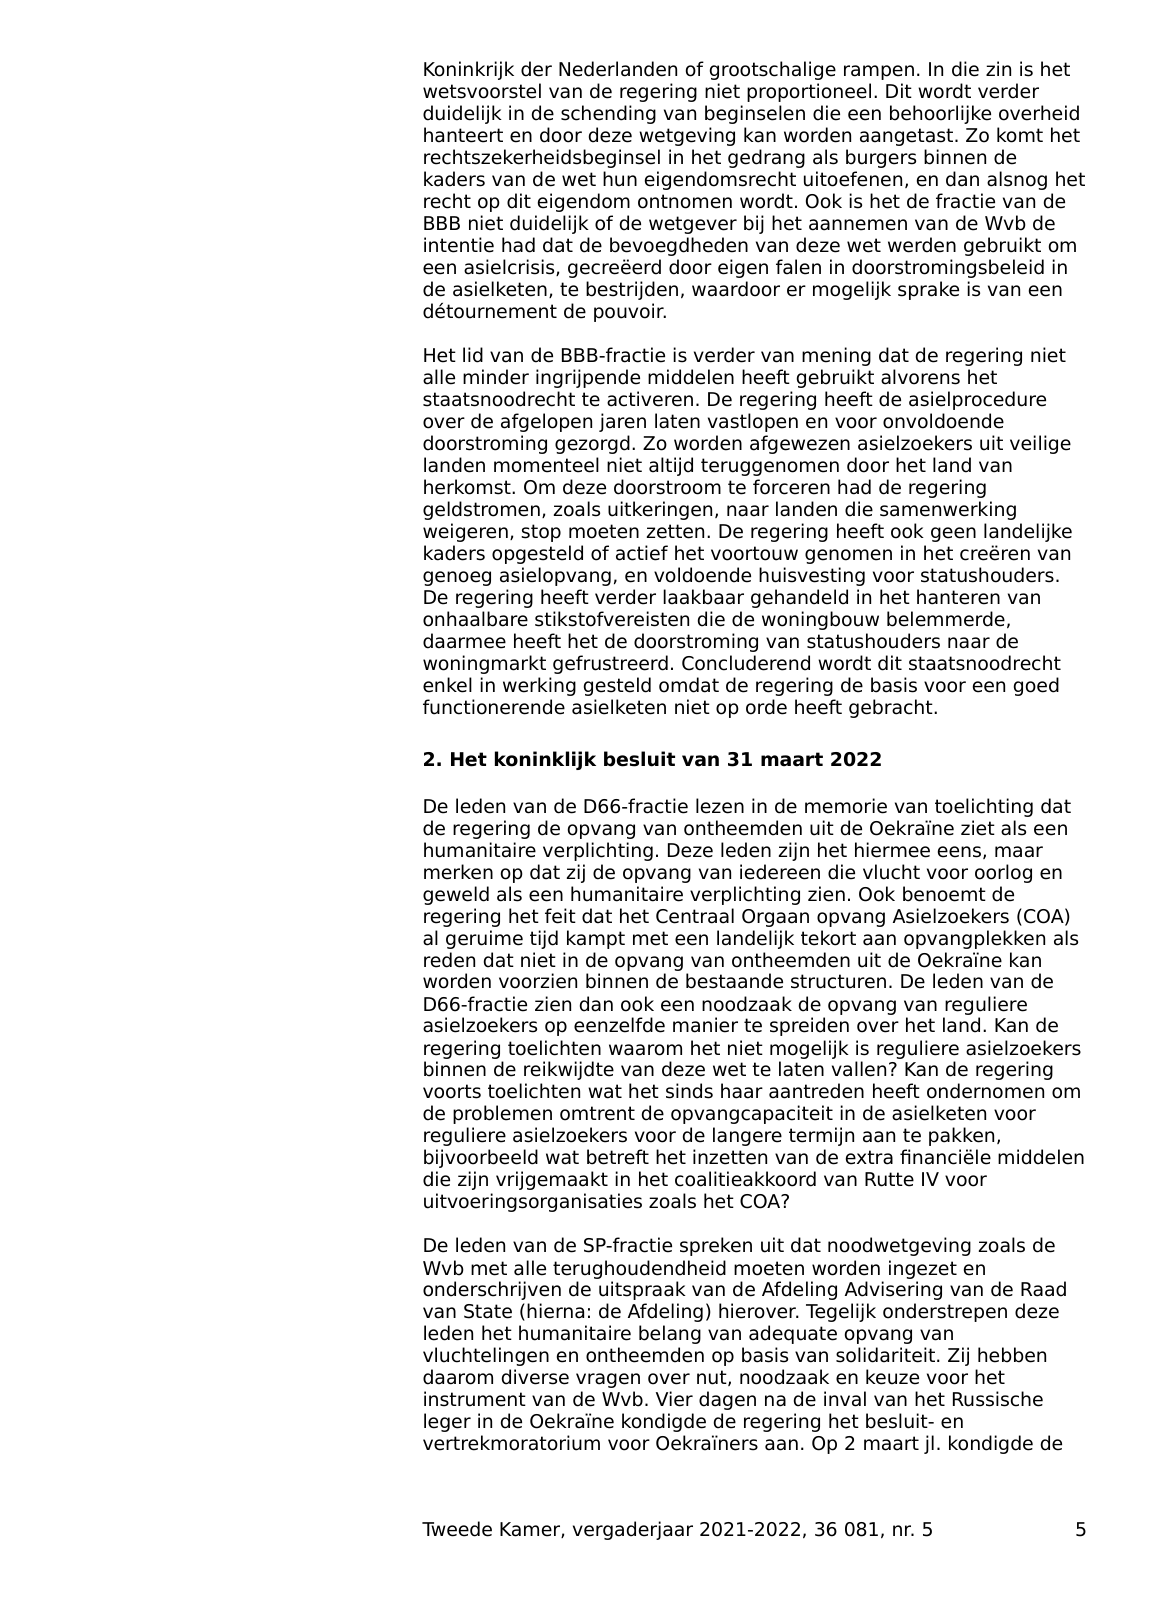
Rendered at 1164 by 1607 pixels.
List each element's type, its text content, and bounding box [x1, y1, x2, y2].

subtitle 2. Het koninklijk besluit van 31 maart 2022 [422, 749, 1087, 771]
text Het lid van de BBB-fractie is verder van mening dat de regering niet alle minder ingrijpende middelen heeft gebruikt alvorens het staatsnoodrecht te activeren. De regering heeft de asielprocedure over de afgelopen jaren laten vastlopen en voor onvoldoende doorstroming gezorgd. Zo worden afgewezen asielzoekers uit veilige landen momenteel niet altijd teruggenomen door het land van herkomst. Om deze doorstroom te forceren had de regering geldstromen, zoals uitkeringen, naar landen die samenwerking weigeren, stop moeten zetten. De regering heeft ook geen landelijke kaders opgesteld of actief het voortouw genomen in het creëren van genoeg asielopvang, en voldoende huisvesting voor statushouders. De regering heeft verder laakbaar gehandeld in het hanteren van onhaalbare stikstofvereisten die de woningbouw belemmerde, daarmee heeft het de doorstroming van statushouders naar de woningmarkt gefrustreerd. Concluderend wordt dit staatsnoodrecht enkel in werking gesteld omdat de regering de basis voor een goed functionerende asielketen niet op orde heeft gebracht. [422, 345, 1087, 719]
text Koninkrijk der Nederlanden of grootschalige rampen. In die zin is het wetsvoorstel van de regering niet proportioneel. Dit wordt verder duidelijk in de schending van beginselen die een behoorlijke overheid hanteert en door deze wetgeving kan worden aangetast. Zo komt het rechtszekerheidsbeginsel in het gedrang als burgers binnen de kaders van de wet hun eigendomsrecht uitoefenen, en dan alsnog het recht op dit eigendom ontnomen wordt. Ook is het de fractie van de BBB niet duidelijk of de wetgever bij het aannemen van de Wvb de intentie had dat de bevoegdheden van deze wet werden gebruikt om een asielcrisis, gecreëerd door eigen falen in doorstromingsbeleid in de asielketen, te bestrijden, waardoor er mogelijk sprake is van een détournement de pouvoir. [422, 59, 1087, 323]
text De leden van de SP-fractie spreken uit dat noodwetgeving zoals de Wvb met alle terughoudendheid moeten worden ingezet en onderschrijven de uitspraak van de Afdeling Advisering van de Raad van State (hierna: de Afdeling) hierover. Tegelijk onderstrepen deze leden het humanitaire belang van adequate opvang van vluchtelingen en ontheemden op basis van solidariteit. Zij hebben daarom diverse vragen over nut, noodzaak en keuze voor het instrument van de Wvb. Vier dagen na de inval van het Russische leger in de Oekraïne kondigde de regering het besluit- en vertrekmoratorium voor Oekraïners aan. Op 2 maart jl. kondigde de [422, 1235, 1087, 1455]
text De leden van de D66-fractie lezen in de memorie van toelichting dat de regering de opvang van ontheemden uit de Oekraïne ziet als een humanitaire verplichting. Deze leden zijn het hiermee eens, maar merken op dat zij de opvang van iedereen die vlucht voor oorlog en geweld als een humanitaire verplichting zien. Ook benoemt de regering het feit dat het Centraal Orgaan opvang Asielzoekers (COA) al geruime tijd kampt met een landelijk tekort aan opvangplekken als reden dat niet in de opvang van ontheemden uit de Oekraïne kan worden voorzien binnen de bestaande structuren. De leden van de D66-fractie zien dan ook een noodzaak de opvang van reguliere asielzoekers op eenzelfde manier te spreiden over het land. Kan de regering toelichten waarom het niet mogelijk is reguliere asielzoekers binnen de reikwijdte van deze wet te laten vallen? Kan de regering voorts toelichten wat het sinds haar aantreden heeft ondernomen om de problemen omtrent de opvangcapaciteit in de asielketen voor reguliere asielzoekers voor de langere termijn aan te pakken, bijvoorbeeld wat betreft het inzetten van de extra financiële middelen die zijn vrijgemaakt in het coalitieakkoord van Rutte IV voor uitvoeringsorganisaties zoals het COA? [422, 796, 1087, 1213]
